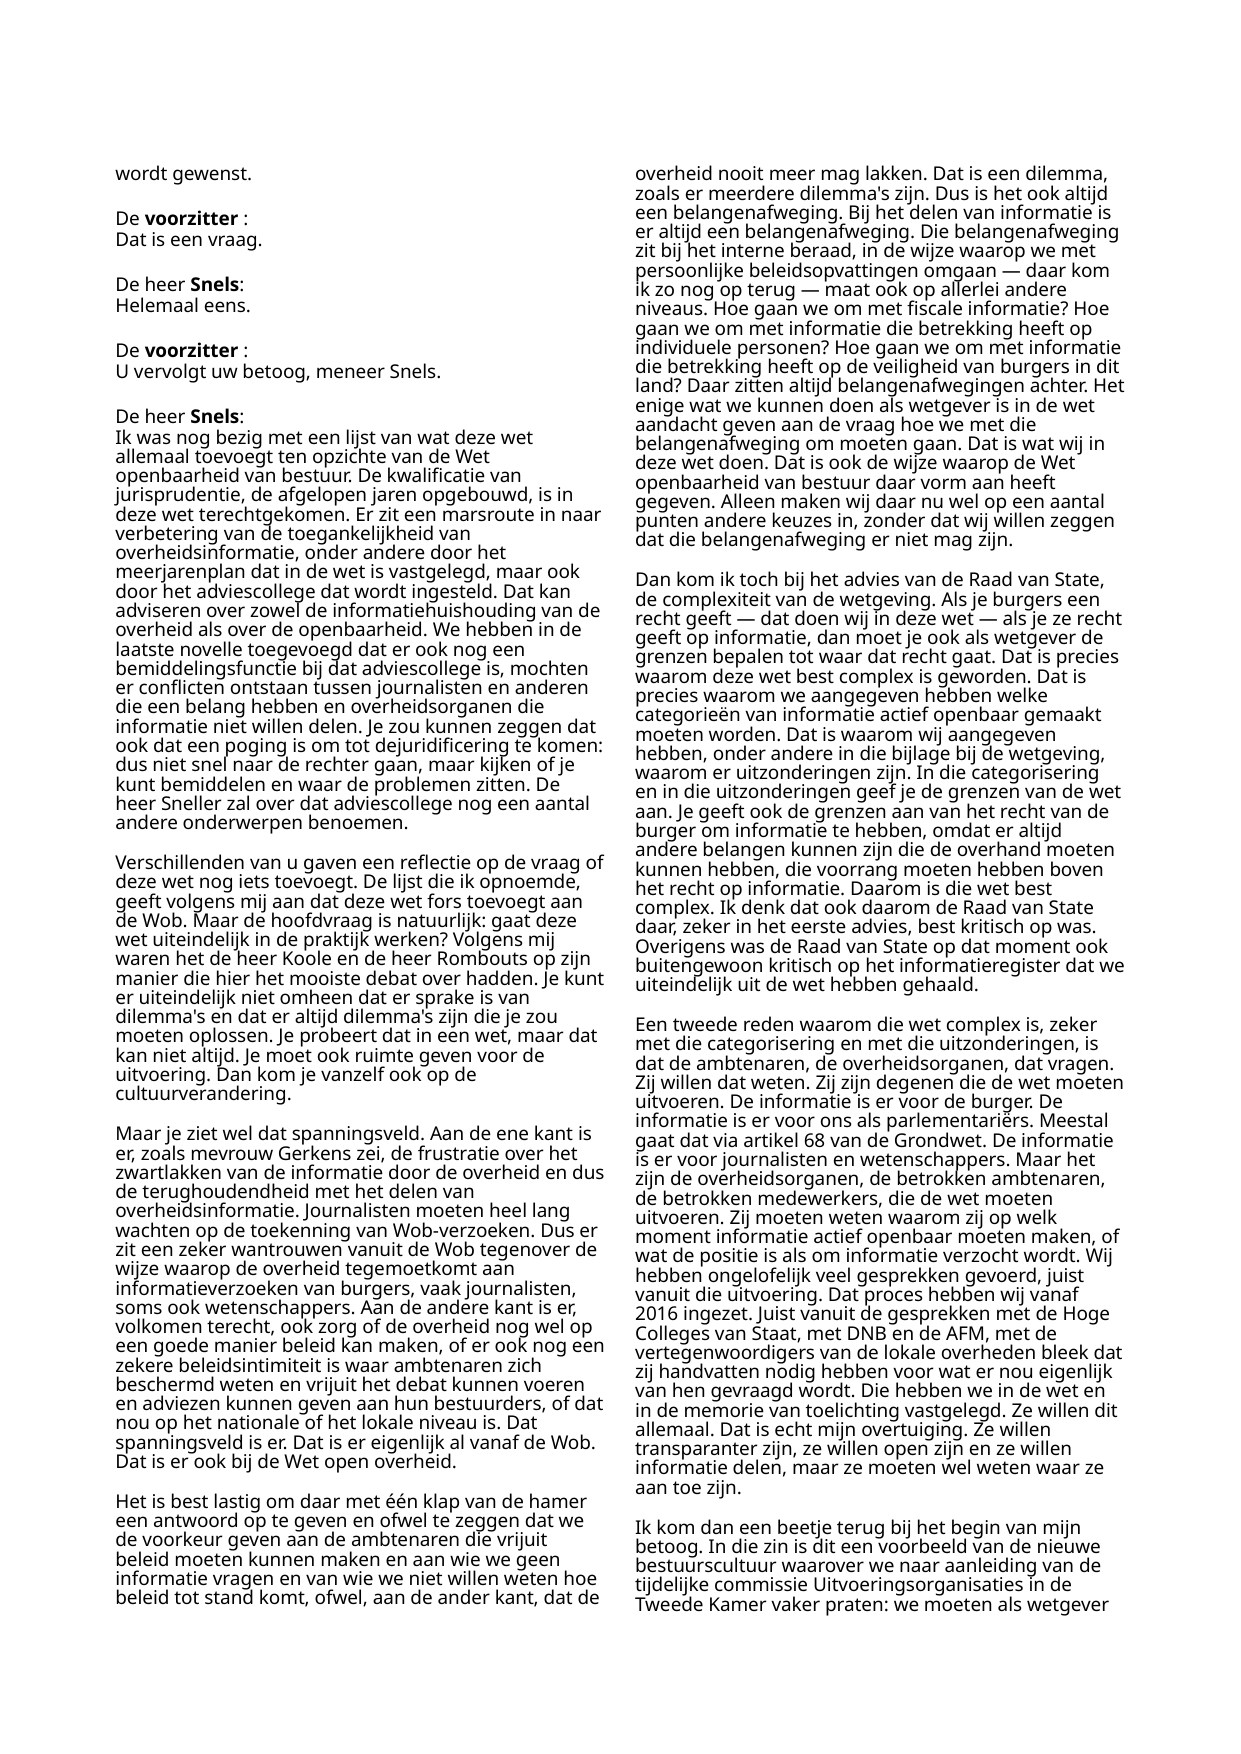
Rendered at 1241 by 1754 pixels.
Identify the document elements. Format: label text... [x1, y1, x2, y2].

text Dan kom ik toch bij het advies van de Raad van State, de complexiteit van de wetgeving. Als je burgers een recht geeft — dat doen wij in deze wet — als je ze recht geeft op informatie, dan moet je ook als wetgever de grenzen bepalen tot waar dat recht gaat. Dat is precies waarom deze wet best complex is geworden. Dat is precies waarom we aangegeven hebben welke categorieën van informatie actief openbaar gemaakt moeten worden. Dat is waarom wij aangegeven hebben, onder andere in die bijlage bij de wetgeving, waarom er uitzonderingen zijn. In die categorisering en in die uitzonderingen geef je de grenzen van de wet aan. Je geeft ook de grenzen aan van het recht van de burger om informatie te hebben, omdat er altijd andere belangen kunnen zijn die de overhand moeten kunnen hebben, die voorrang moeten hebben boven het recht op informatie. Daarom is die wet best complex. Ik denk dat ook daarom de Raad van State daar, zeker in het eerste advies, best kritisch op was. Overigens was de Raad van State op dat moment ook buitengewoon kritisch op het informatieregister dat we uiteindelijk uit de wet hebben gehaald. [635, 571, 1125, 995]
text De heer Snels: [115, 271, 605, 297]
text Maar je ziet wel dat spanningsveld. Aan de ene kant is er, zoals mevrouw Gerkens zei, de frustratie over het zwartlakken van de informatie door de overheid en dus de terughoudendheid met het delen van overheidsinformatie. Journalisten moeten heel lang wachten op de toekenning van Wob-verzoeken. Dus er zit een zeker wantrouwen vanuit de Wob tegenover de wijze waarop de overheid tegemoetkomt aan informatieverzoeken van burgers, vaak journalisten, soms ook wetenschappers. Aan de andere kant is er, volkomen terecht, ook zorg of de overheid nog wel op een goede manier beleid kan maken, of er ook nog een zekere beleidsintimiteit is waar ambtenaren zich beschermd weten en vrijuit het debat kunnen voeren en adviezen kunnen geven aan hun bestuurders, of dat nou op het nationale of het lokale niveau is. Dat spanningsveld is er. Dat is er eigenlijk al vanaf de Wob. Dat is er ook bij de Wet open overheid. [115, 1125, 605, 1472]
text De heer Snels: [115, 403, 605, 429]
text Dat is een vraag. [115, 231, 605, 250]
text overheid nooit meer mag lakken. Dat is een dilemma, zoals er meerdere dilemma's zijn. Dus is het ook altijd een belangenafweging. Bij het delen van informatie is er altijd een belangenafweging. Die belangenafweging zit bij het interne beraad, in de wijze waarop we met persoonlijke beleidsopvattingen omgaan — daar kom ik zo nog op terug — maat ook op allerlei andere niveaus. Hoe gaan we om met fiscale informatie? Hoe gaan we om met informatie die betrekking heeft op individuele personen? Hoe gaan we om met informatie die betrekking heeft op de veiligheid van burgers in dit land? Daar zitten altijd belangenafwegingen achter. Het enige wat we kunnen doen als wetgever is in de wet aandacht geven aan de vraag hoe we met die belangenafweging om moeten gaan. Dat is wat wij in deze wet doen. Dat is ook de wijze waarop de Wet openbaarheid van bestuur daar vorm aan heeft gegeven. Alleen maken wij daar nu wel op een aantal punten andere keuzes in, zonder dat wij willen zeggen dat die belangenafweging er niet mag zijn. [635, 165, 1125, 551]
text De voorzitter : [115, 205, 605, 231]
text Ik kom dan een beetje terug bij het begin van mijn betoog. In die zin is dit een voorbeeld van de nieuwe bestuurscultuur waarover we naar aanleiding van de tijdelijke commissie Uitvoeringsorganisaties in de Tweede Kamer vaker praten: we moeten als wetgever [635, 1519, 1125, 1615]
text wordt gewenst. [115, 165, 605, 184]
text Het is best lastig om daar met één klap van de hamer een antwoord op te geven en ofwel te zeggen dat we de voorkeur geven aan de ambtenaren die vrijuit beleid moeten kunnen maken en aan wie we geen informatie vragen en van wie we niet willen weten hoe beleid tot stand komt, ofwel, aan de ander kant, dat de [115, 1493, 605, 1608]
text Ik was nog bezig met een lijst van wat deze wet allemaal toevoegt ten opzichte van de Wet openbaarheid van bestuur. De kwalificatie van jurisprudentie, de afgelopen jaren opgebouwd, is in deze wet terechtgekomen. Er zit een marsroute in naar verbetering van de toegankelijkheid van overheidsinformatie, onder andere door het meerjarenplan dat in de wet is vastgelegd, maar ook door het adviescollege dat wordt ingesteld. Dat kan adviseren over zowel de informatiehuishouding van de overheid als over de openbaarheid. We hebben in de laatste novelle toegevoegd dat er ook nog een bemiddelingsfunctie bij dat adviescollege is, mochten er conflicten ontstaan tussen journalisten en anderen die een belang hebben en overheidsorganen die informatie niet willen delen. Je zou kunnen zeggen dat ook dat een poging is om tot dejuridificering te komen: dus niet snel naar de rechter gaan, maar kijken of je kunt bemiddelen en waar de problemen zitten. De heer Sneller zal over dat adviescollege nog een aantal andere onderwerpen benoemen. [115, 429, 605, 833]
text De voorzitter : [115, 337, 605, 363]
text Verschillenden van u gaven een reflectie op de vraag of deze wet nog iets toevoegt. De lijst die ik opnoemde, geeft volgens mij aan dat deze wet fors toevoegt aan de Wob. Maar de hoofdvraag is natuurlijk: gaat deze wet uiteindelijk in de praktijk werken? Volgens mij waren het de heer Koole en de heer Rombouts op zijn manier die hier het mooiste debat over hadden. Je kunt er uiteindelijk niet omheen dat er sprake is van dilemma's en dat er altijd dilemma's zijn die je zou moeten oplossen. Je probeert dat in een wet, maar dat kan niet altijd. Je moet ook ruimte geven voor de uitvoering. Dan kom je vanzelf ook op de cultuurverandering. [115, 854, 605, 1104]
text Helemaal eens. [115, 297, 605, 316]
text U vervolgt uw betoog, meneer Snels. [115, 363, 605, 382]
text Een tweede reden waarom die wet complex is, zeker met die categorisering en met die uitzonderingen, is dat de ambtenaren, de overheidsorganen, dat vragen. Zij willen dat weten. Zij zijn degenen die de wet moeten uitvoeren. De informatie is er voor de burger. De informatie is er voor ons als parlementariërs. Meestal gaat dat via artikel 68 van de Grondwet. De informatie is er voor journalisten en wetenschappers. Maar het zijn de overheidsorganen, de betrokken ambtenaren, de betrokken medewerkers, die de wet moeten uitvoeren. Zij moeten weten waarom zij op welk moment informatie actief openbaar moeten maken, of wat de positie is als om informatie verzocht wordt. Wij hebben ongelofelijk veel gesprekken gevoerd, juist vanuit die uitvoering. Dat proces hebben wij vanaf 2016 ingezet. Juist vanuit de gesprekken met de Hoge Colleges van Staat, met DNB en de AFM, met de vertegenwoordigers van de lokale overheden bleek dat zij handvatten nodig hebben voor wat er nou eigenlijk van hen gevraagd wordt. Die hebben we in de wet en in de memorie van toelichting vastgelegd. Ze willen dit allemaal. Dat is echt mijn overtuiging. Ze willen transparanter zijn, ze willen open zijn en ze willen informatie delen, maar ze moeten wel weten waar ze aan toe zijn. [635, 1016, 1125, 1498]
